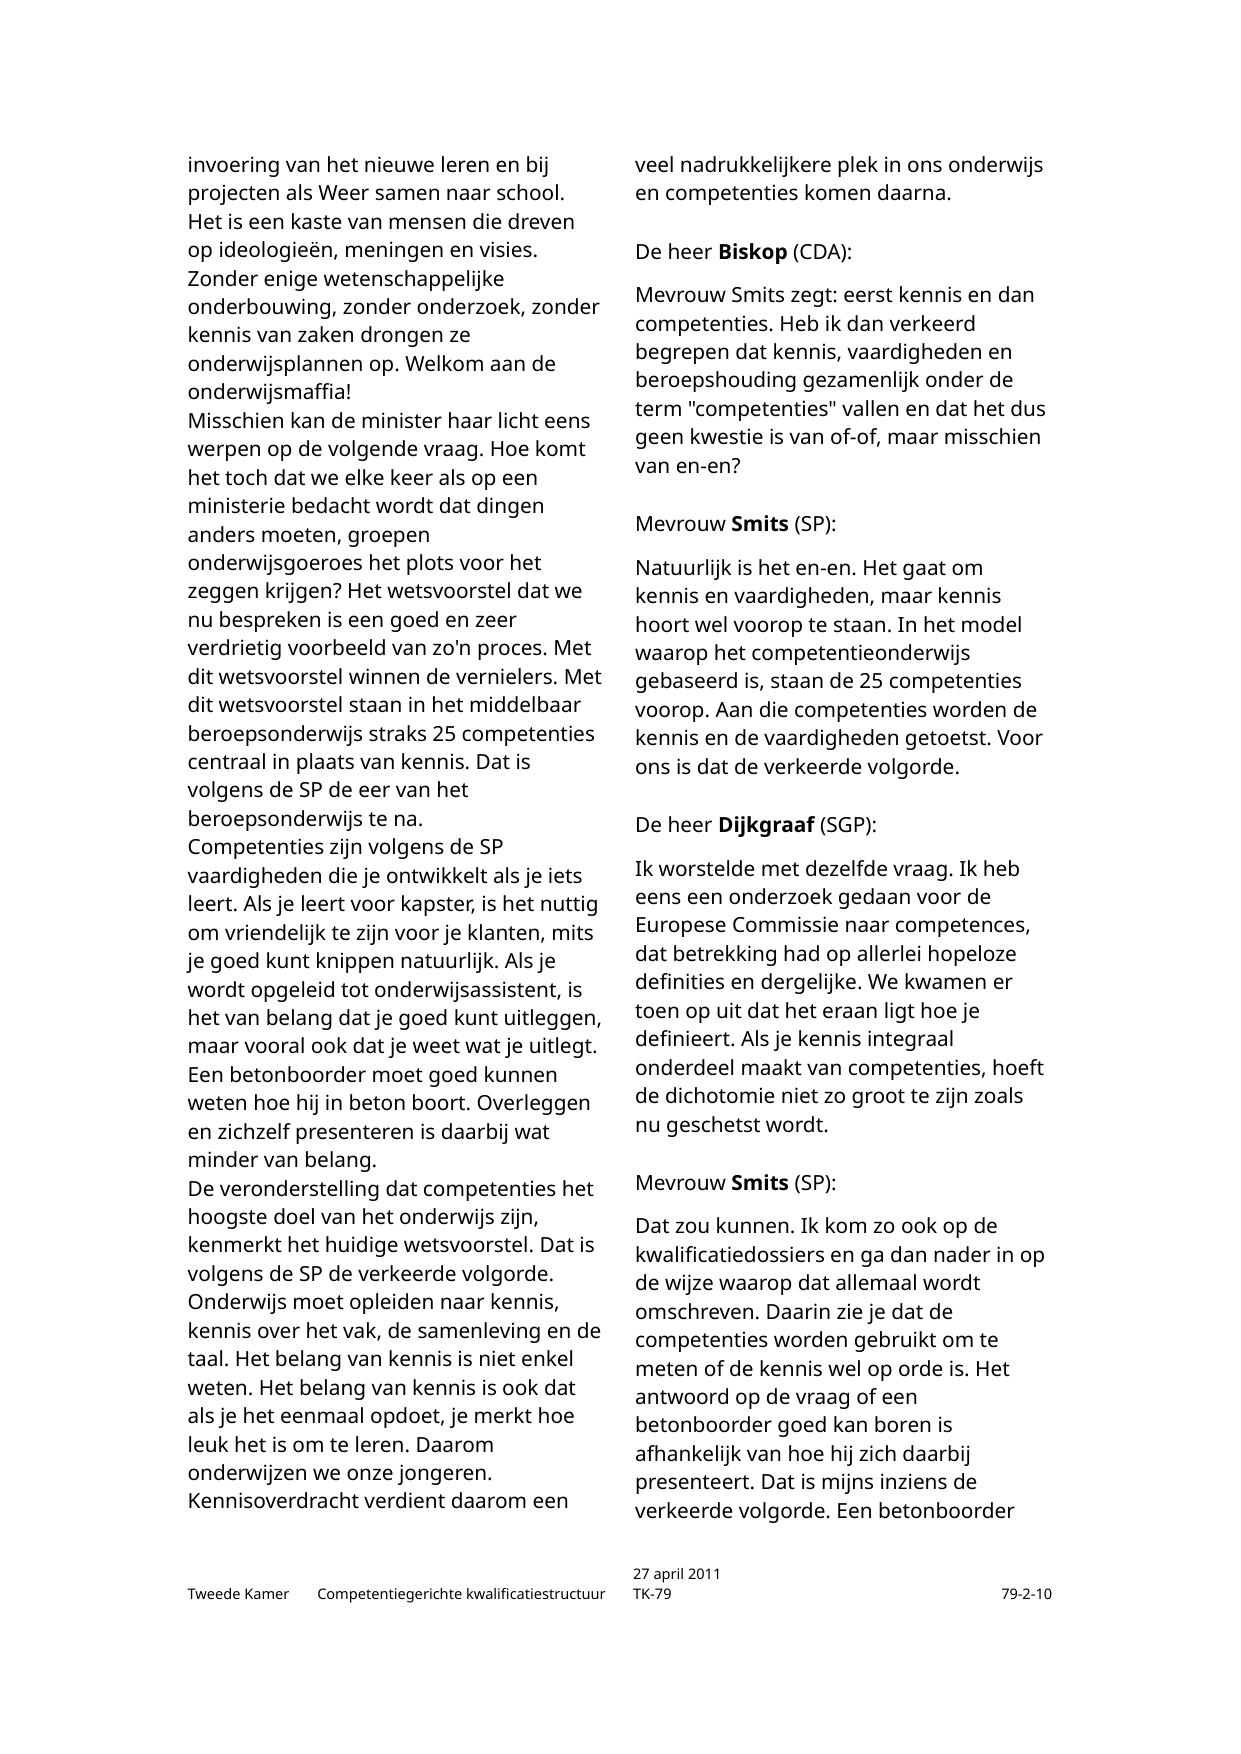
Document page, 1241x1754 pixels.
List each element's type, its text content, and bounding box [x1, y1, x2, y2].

text Ik worstelde met dezelfde vraag. Ik heb eens een onderzoek gedaan voor de Europese Commissie naar competences, dat betrekking had op allerlei hopeloze definities en dergelijke. We kwamen er toen op uit dat het eraan ligt hoe je definieert. Als je kennis integraal onderdeel maakt van competenties, hoeft de dichotomie niet zo groot te zijn zoals nu geschetst wordt. [635, 854, 1053, 1138]
text Mevrouw Smits (SP): [635, 1168, 1053, 1197]
text Competenties zijn volgens de SP vaardigheden die je ontwikkelt als je iets leert. Als je leert voor kapster, is het nuttig om vriendelijk te zijn voor je klanten, mits je goed kunt knippen natuurlijk. Als je wordt opgeleid tot onderwijsassistent, is het van belang dat je goed kunt uitleggen, maar vooral ook dat je weet wat je uitlegt. Een betonboorder moet goed kunnen weten hoe hij in beton boort. Overleggen en zichzelf presenteren is daarbij wat minder van belang. [187, 832, 605, 1174]
text invoering van het nieuwe leren en bij projecten als Weer samen naar school. Het is een kaste van mensen die dreven op ideologieën, meningen en visies. Zonder enige wetenschappelijke onderbouwing, zonder onderzoek, zonder kennis van zaken drongen ze onderwijsplannen op. Welkom aan de onderwijsmaffia! [187, 150, 605, 406]
text veel nadrukkelijkere plek in ons onderwijs en competenties komen daarna. [635, 150, 1053, 207]
text De veronderstelling dat competenties het hoogste doel van het onderwijs zijn, kenmerkt het huidige wetsvoorstel. Dat is volgens de SP de verkeerde volgorde. Onderwijs moet opleiden naar kennis, kennis over het vak, de samenleving en de taal. Het belang van kennis is niet enkel weten. Het belang van kennis is ook dat als je het eenmaal opdoet, je merkt hoe leuk het is om te leren. Daarom onderwijzen we onze jongeren. Kennisoverdracht verdient daarom een [187, 1174, 605, 1515]
text De heer Biskop (CDA): [635, 237, 1053, 265]
text Mevrouw Smits (SP): [635, 509, 1053, 538]
text De heer Dijkgraaf (SGP): [635, 810, 1053, 839]
text Misschien kan de minister haar licht eens werpen op de volgende vraag. Hoe komt het toch dat we elke keer als op een ministerie bedacht wordt dat dingen anders moeten, groepen onderwijsgoeroes het plots voor het zeggen krijgen? Het wetsvoorstel dat we nu bespreken is een goed en zeer verdrietig voorbeeld van zo'n proces. Met dit wetsvoorstel winnen de vernielers. Met dit wetsvoorstel staan in het middelbaar beroepsonderwijs straks 25 competenties centraal in plaats van kennis. Dat is volgens de SP de eer van het beroepsonderwijs te na. [187, 406, 605, 832]
text Natuurlijk is het en-en. Het gaat om kennis en vaardigheden, maar kennis hoort wel voorop te staan. In het model waarop het competentieonderwijs gebaseerd is, staan de 25 competenties voorop. Aan die competenties worden de kennis en de vaardigheden getoetst. Voor ons is dat de verkeerde volgorde. [635, 553, 1053, 780]
text Mevrouw Smits zegt: eerst kennis en dan competenties. Heb ik dan verkeerd begrepen dat kennis, vaardigheden en beroepshouding gezamenlijk onder de term "competenties" vallen en dat het dus geen kwestie is van of-of, maar misschien van en-en? [635, 280, 1053, 479]
text Dat zou kunnen. Ik kom zo ook op de kwalificatiedossiers en ga dan nader in op de wijze waarop dat allemaal wordt omschreven. Daarin zie je dat de competenties worden gebruikt om te meten of de kennis wel op orde is. Het antwoord op de vraag of een betonboorder goed kan boren is afhankelijk van hoe hij zich daarbij presenteert. Dat is mijns inziens de verkeerde volgorde. Een betonboorder [635, 1212, 1053, 1524]
